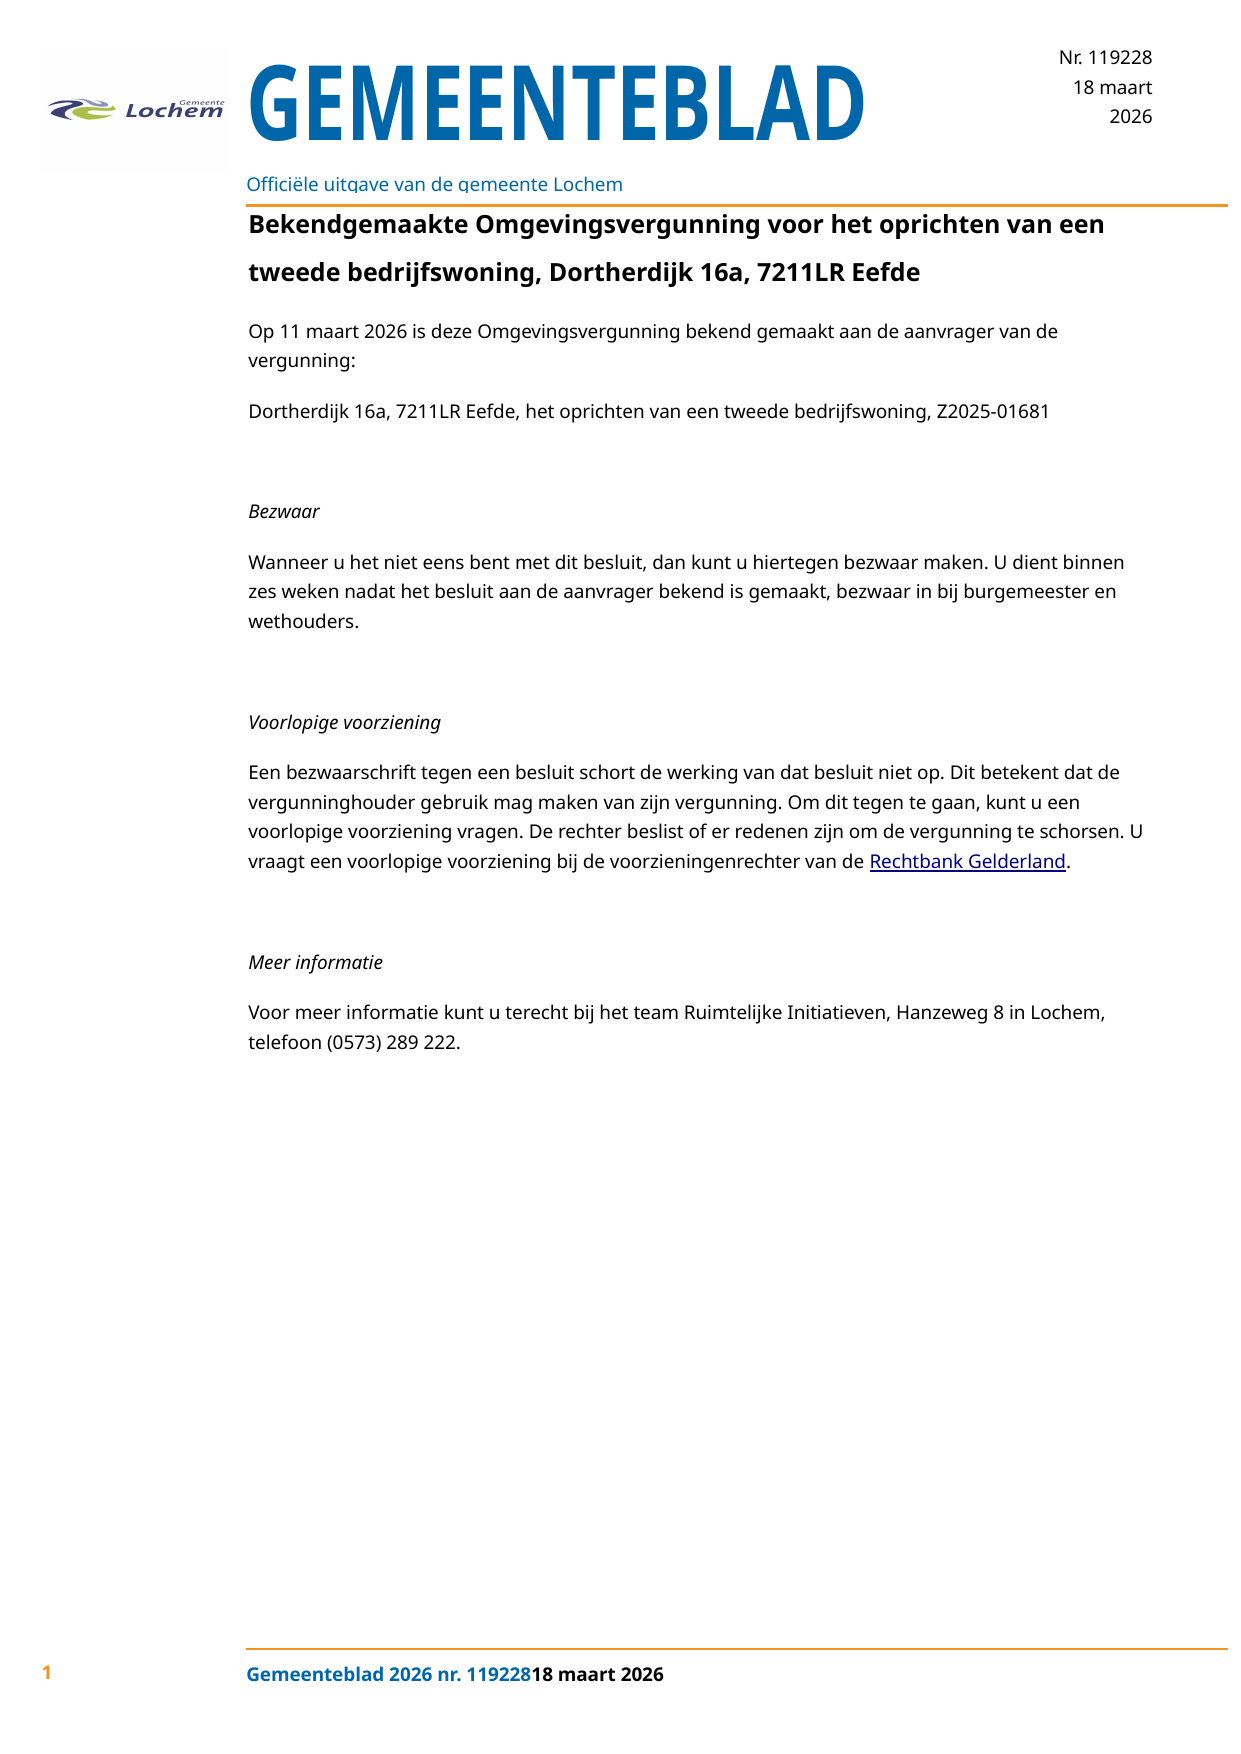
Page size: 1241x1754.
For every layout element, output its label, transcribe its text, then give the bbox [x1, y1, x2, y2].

text Wanneer u het niet eens bent met dit besluit, dan kunt u hiertegen bezwaar maken. U dient binnen zes weken nadat het besluit aan de aanvrager bekend is gemaakt, bezwaar in bij burgemeester en wethouders. [248, 549, 1152, 634]
text Bekendgemaakte Omgevingsvergunning voor het oprichten van een tweede bedrijfswoning, Dortherdijk 16a, 7211LR Eefde [248, 207, 1152, 288]
text Meer informatie [248, 949, 1152, 975]
text Voor meer informatie kunt u terecht bij het team Ruimtelijke Initiatieven, Hanzeweg 8 in Lochem, telefoon (0573) 289 222. [248, 999, 1152, 1055]
text Op 11 maart 2026 is deze Omgevingsvergunning bekend gemaakt aan de aanvrager van de vergunning: [248, 318, 1152, 373]
text Een bezwaarschrift tegen een besluit schort de werking van dat besluit niet op. Dit betekent dat de vergunninghouder gebruik mag maken van zijn vergunning. Om dit tegen te gaan, kunt u een voorlopige voorziening vragen. De rechter beslist of er redenen zijn om de vergunning te schorsen. U vraagt een voorlopige voorziening bij de voorzieningenrechter van de Rechtbank Gelderland. [248, 759, 1152, 874]
text Bezwaar [248, 499, 1152, 524]
text Voorlopige voorziening [248, 709, 1152, 735]
picture [41, 47, 231, 172]
text Dortherdijk 16a, 7211LR Eefde, het oprichten van een tweede bedrijfswoning, Z2025-01681 [248, 398, 1152, 424]
